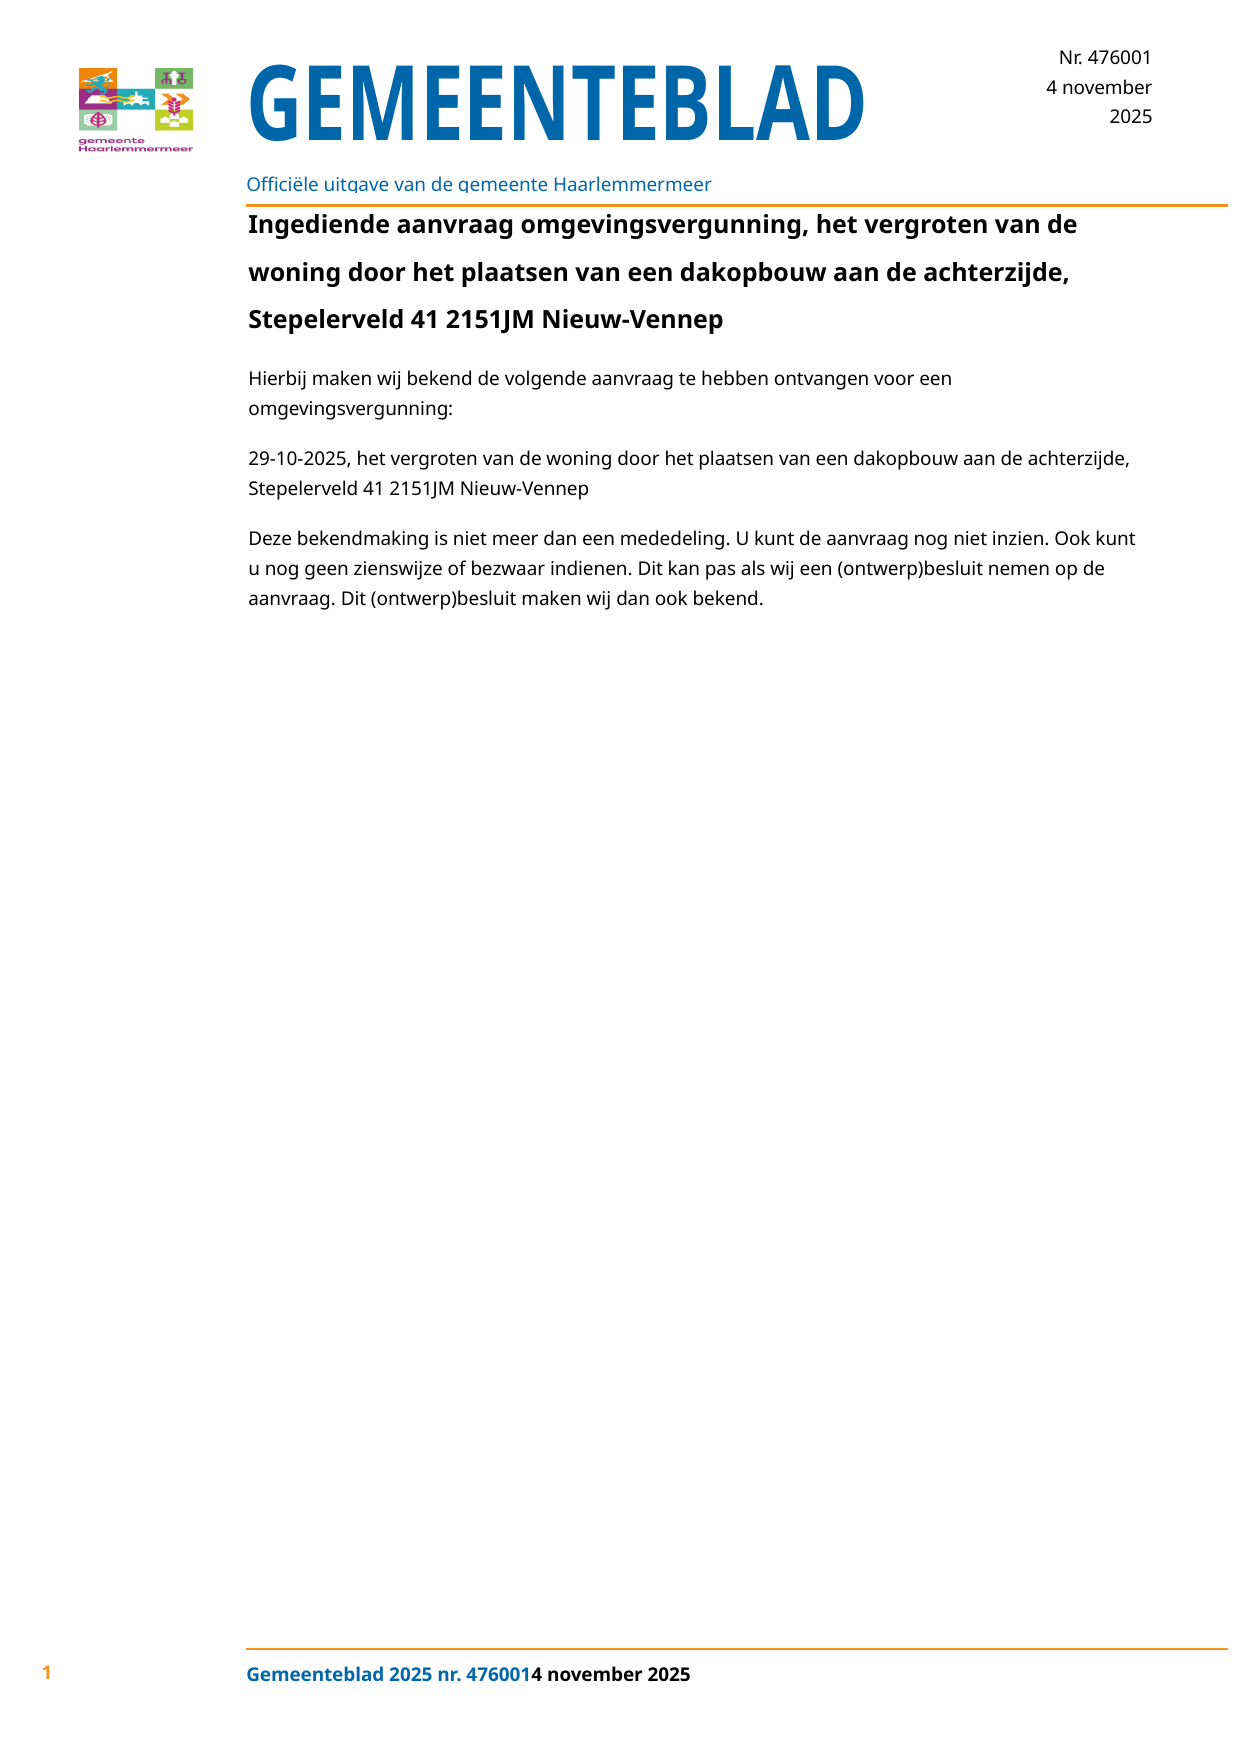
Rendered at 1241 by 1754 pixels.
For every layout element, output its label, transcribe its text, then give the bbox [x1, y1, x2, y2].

text Ingediende aanvraag omgevingsvergunning, het vergroten van de woning door het plaatsen van een dakopbouw aan de achterzijde, Stepelerveld 41 2151JM Nieuw-Vennep [248, 207, 1152, 336]
text Hierbij maken wij bekend de volgende aanvraag te hebben ontvangen voor een omgevingsvergunning: [248, 366, 1152, 421]
picture [41, 47, 231, 172]
text Deze bekendmaking is niet meer dan een mededeling. U kunt de aanvraag nog niet inzien. Ook kunt u nog geen zienswijze of bezwaar indienen. Dit kan pas als wij een (ontwerp)besluit nemen op de aanvraag. Dit (ontwerp)besluit maken wij dan ook bekend. [248, 526, 1152, 610]
text 29-10-2025, het vergroten van de woning door het plaatsen van een dakopbouw aan de achterzijde, Stepelerveld 41 2151JM Nieuw-Vennep [248, 446, 1152, 501]
